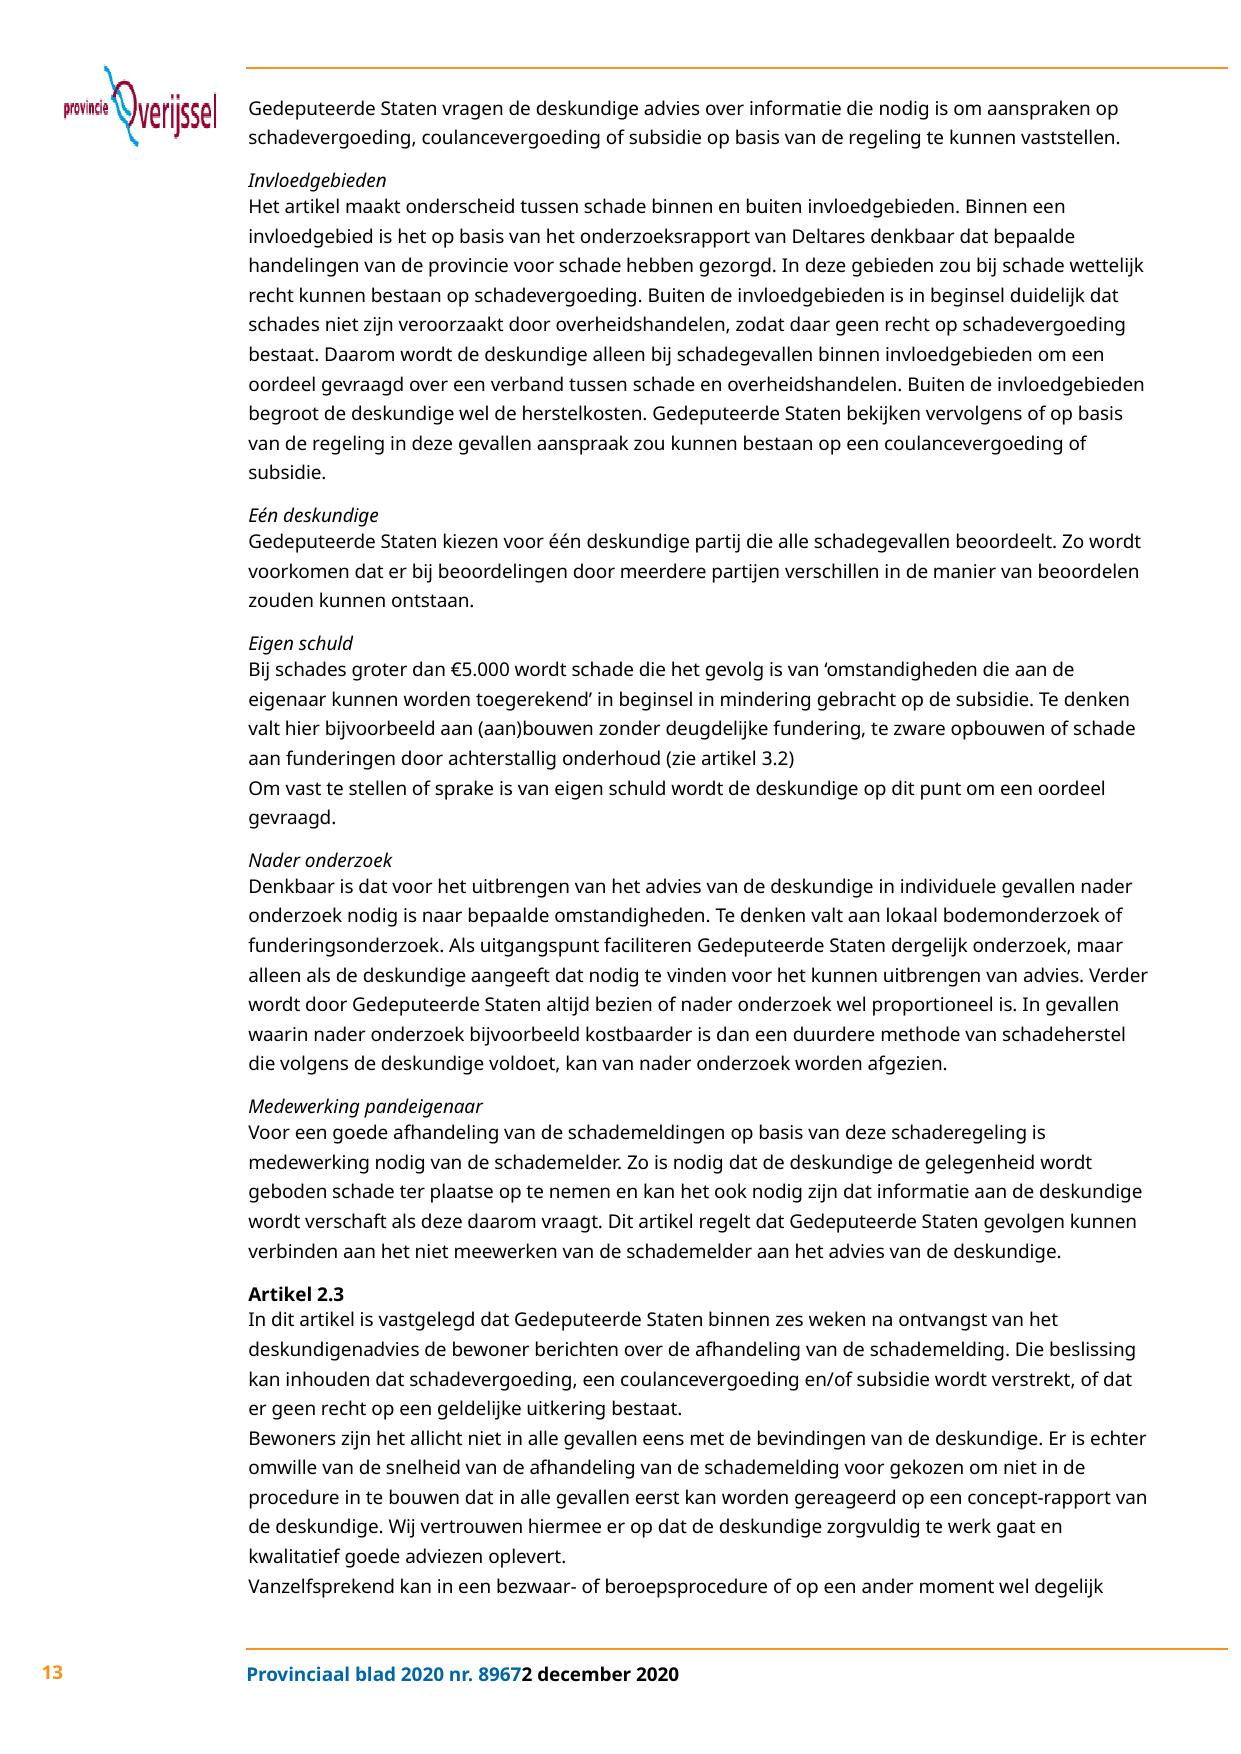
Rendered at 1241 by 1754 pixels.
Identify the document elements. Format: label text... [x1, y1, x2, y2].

text Nader onderzoek [248, 847, 1152, 873]
text Het artikel maakt onderscheid tussen schade binnen en buiten invloedgebieden. Binnen een invloedgebied is het op basis van het onderzoeksrapport van Deltares denkbaar dat bepaalde handelingen van de provincie voor schade hebben gezorgd. In deze gebieden zou bij schade wettelijk recht kunnen bestaan op schadevergoeding. Buiten de invloedgebieden is in beginsel duidelijk dat schades niet zijn veroorzaakt door overheidshandelen, zodat daar geen recht op schadevergoeding bestaat. Daarom wordt de deskundige alleen bij schadegevallen binnen invloedgebieden om een oordeel gevraagd over een verband tussen schade en overheidshandelen. Buiten de invloedgebieden begroot de deskundige wel de herstelkosten. Gedeputeerde Staten bekijken vervolgens of op basis van de regeling in deze gevallen aanspraak zou kunnen bestaan op een coulancevergoeding of subsidie. [248, 193, 1152, 485]
text Bij schades groter dan €5.000 wordt schade die het gevolg is van ‘omstandigheden die aan de eigenaar kunnen worden toegerekend’ in beginsel in mindering gebracht op de subsidie. Te denken valt hier bijvoorbeeld aan (aan)bouwen zonder deugdelijke fundering, te zware opbouwen of schade aan funderingen door achterstallig onderhoud (zie artikel 3.2) [248, 656, 1152, 771]
text Vanzelfsprekend kan in een bezwaar- of beroepsprocedure of op een ander moment wel degelijk [248, 1573, 1152, 1599]
text Eigen schuld [248, 631, 1152, 656]
text In dit artikel is vastgelegd dat Gedeputeerde Staten binnen zes weken na ontvangst van het deskundigenadvies de bewoner berichten over de afhandeling van de schademelding. Die beslissing kan inhouden dat schadevergoeding, een coulancevergoeding en/of subsidie wordt verstrekt, of dat er geen recht op een geldelijke uitkering bestaat. [248, 1307, 1152, 1421]
text Gedeputeerde Staten vragen de deskundige advies over informatie die nodig is om aanspraken op schadevergoeding, coulancevergoeding of subsidie op basis van de regeling te kunnen vaststellen. [248, 95, 1152, 150]
text Denkbaar is dat voor het uitbrengen van het advies van de deskundige in individuele gevallen nader onderzoek nodig is naar bepaalde omstandigheden. Te denken valt aan lokaal bodemonderzoek of funderingsonderzoek. Als uitgangspunt faciliteren Gedeputeerde Staten dergelijk onderzoek, maar alleen als de deskundige aangeeft dat nodig te vinden voor het kunnen uitbrengen van advies. Verder wordt door Gedeputeerde Staten altijd bezien of nader onderzoek wel proportioneel is. In gevallen waarin nader onderzoek bijvoorbeeld kostbaarder is dan een duurdere methode van schadeherstel die volgens de deskundige voldoet, kan van nader onderzoek worden afgezien. [248, 873, 1152, 1076]
text Om vast te stellen of sprake is van eigen schuld wordt de deskundige op dit punt om een oordeel gevraagd. [248, 775, 1152, 830]
text Voor een goede afhandeling van de schademeldingen op basis van deze schaderegeling is medewerking nodig van de schademelder. Zo is nodig dat de deskundige de gelegenheid wordt geboden schade ter plaatse op te nemen en kan het ook nodig zijn dat informatie aan de deskundige wordt verschaft als deze daarom vraagt. Dit artikel regelt dat Gedeputeerde Staten gevolgen kunnen verbinden aan het niet meewerken van de schademelder aan het advies van de deskundige. [248, 1119, 1152, 1263]
text Gedeputeerde Staten kiezen voor één deskundige partij die alle schadegevallen beoordeelt. Zo wordt voorkomen dat er bij beoordelingen door meerdere partijen verschillen in de manier van beoordelen zouden kunnen ontstaan. [248, 528, 1152, 613]
picture [41, 47, 231, 172]
text Bewoners zijn het allicht niet in alle gevallen eens met de bevindingen van de deskundige. Er is echter omwille van de snelheid van de afhandeling van de schademelding voor gekozen om niet in de procedure in te bouwen dat in alle gevallen eerst kan worden gereageerd op een concept-rapport van de deskundige. Wij vertrouwen hiermee er op dat de deskundige zorgvuldig te werk gaat en kwalitatief goede adviezen oplevert. [248, 1425, 1152, 1569]
text Artikel 2.3 [248, 1281, 1152, 1307]
text Invloedgebieden [248, 167, 1152, 193]
text Medewerking pandeigenaar [248, 1094, 1152, 1119]
text Eén deskundige [248, 503, 1152, 528]
